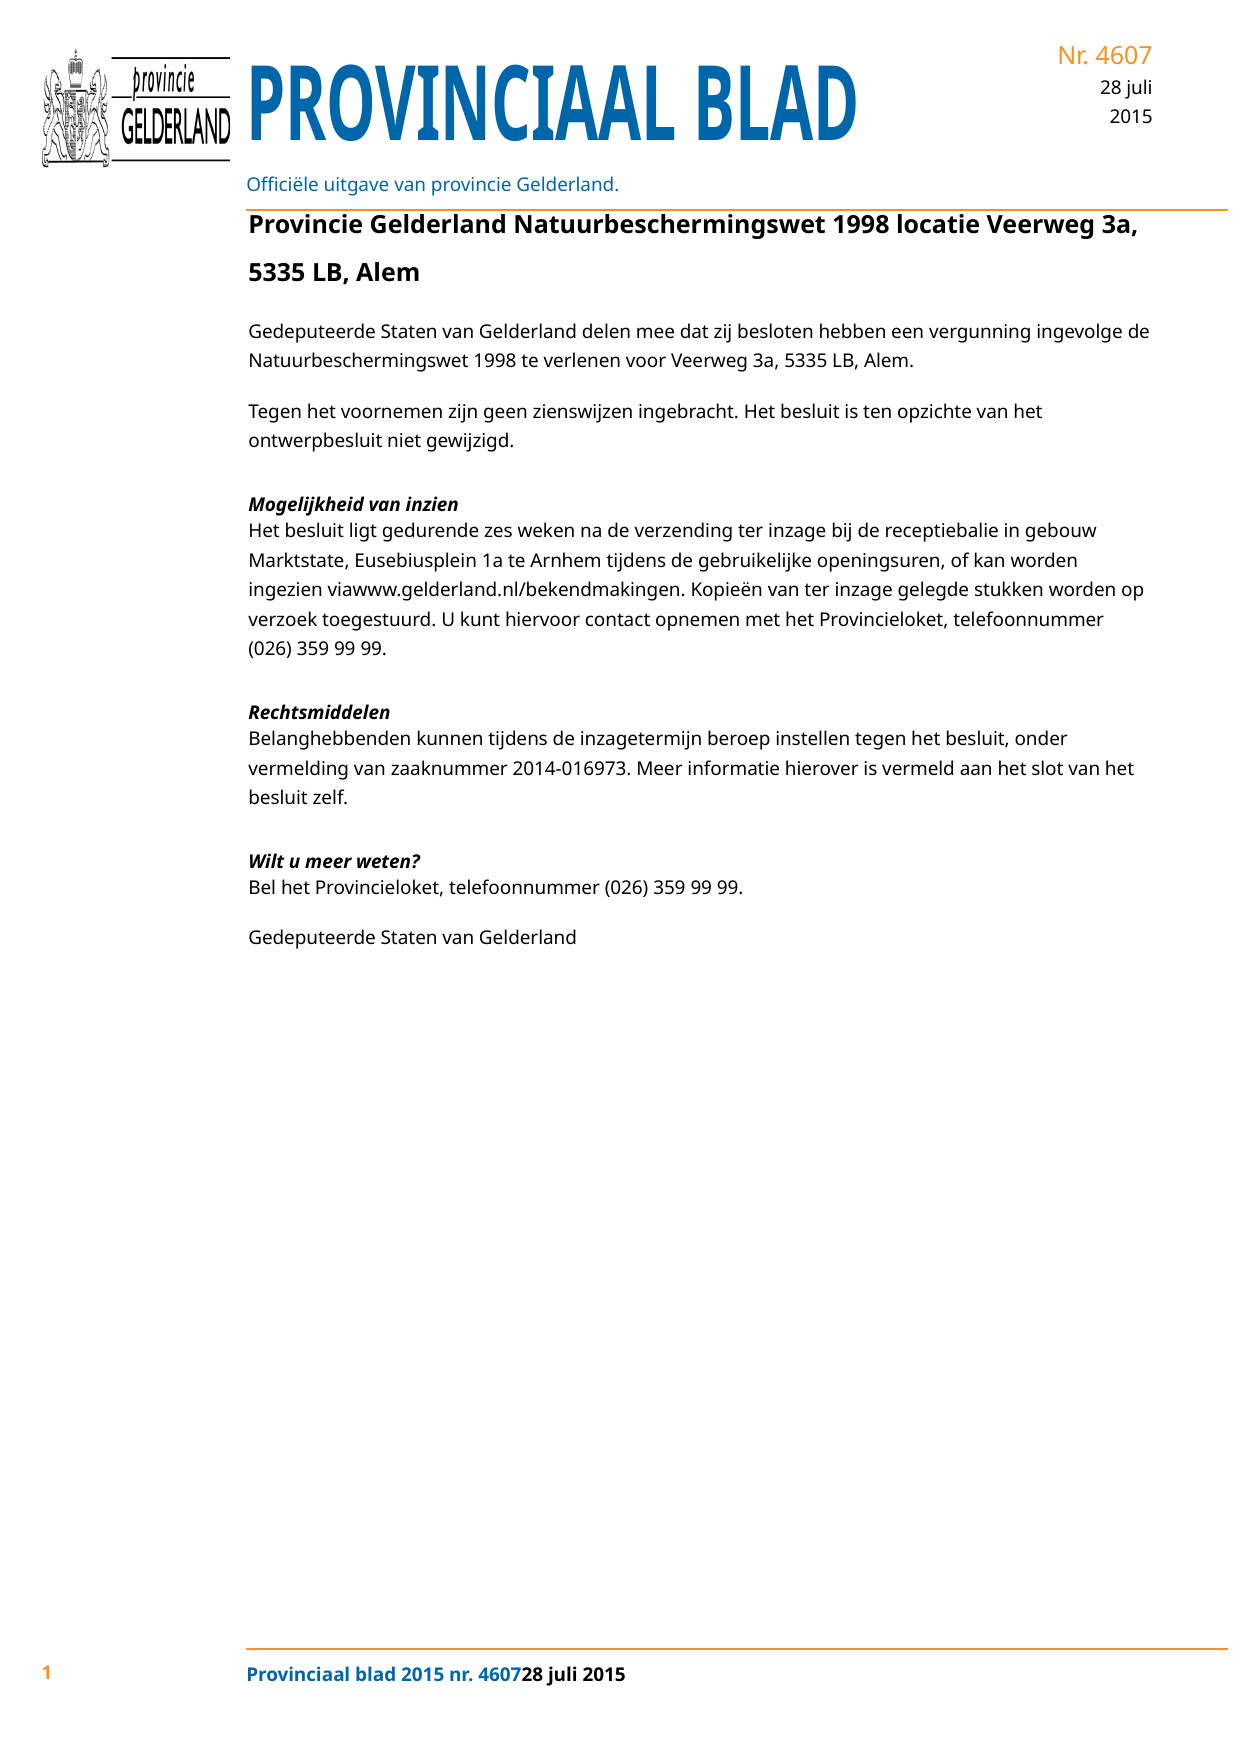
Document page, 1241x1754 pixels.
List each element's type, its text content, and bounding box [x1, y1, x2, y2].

text Wilt u meer weten? [248, 848, 1152, 874]
text Provincie Gelderland Natuurbeschermingswet 1998 locatie Veerweg 3a, 5335 LB, Alem [248, 211, 1152, 288]
text Gedeputeerde Staten van Gelderland [248, 924, 1152, 950]
text Het besluit ligt gedurende zes weken na de verzending ter inzage bij de receptiebalie in gebouw Marktstate, Eusebiusplein 1a te Arnhem tijdens de gebruikelijke openingsuren, of kan worden ingezien viawww.gelderland.nl/bekendmakingen. Kopieën van ter inzage gelegde stukken worden op verzoek toegestuurd. U kunt hiervoor contact opnemen met het Provincieloket, telefoonnummer (026) 359 99 99. [248, 517, 1152, 661]
text Belanghebbenden kunnen tijdens de inzagetermijn beroep instellen tegen het besluit, onder vermelding van zaaknummer 2014-016973. Meer informatie hierover is vermeld aan het slot van het besluit zelf. [248, 725, 1152, 810]
picture [41, 47, 231, 172]
text Rechtsmiddelen [248, 699, 1152, 725]
text Bel het Provincieloket, telefoonnummer (026) 359 99 99. [248, 874, 1152, 900]
text Gedeputeerde Staten van Gelderland delen mee dat zij besloten hebben een vergunning ingevolge de Natuurbeschermingswet 1998 te verlenen voor Veerweg 3a, 5335 LB, Alem. [248, 318, 1152, 373]
text Tegen het voornemen zijn geen zienswijzen ingebracht. Het besluit is ten opzichte van het ontwerpbesluit niet gewijzigd. [248, 398, 1152, 453]
text Mogelijkheid van inzien [248, 491, 1152, 517]
